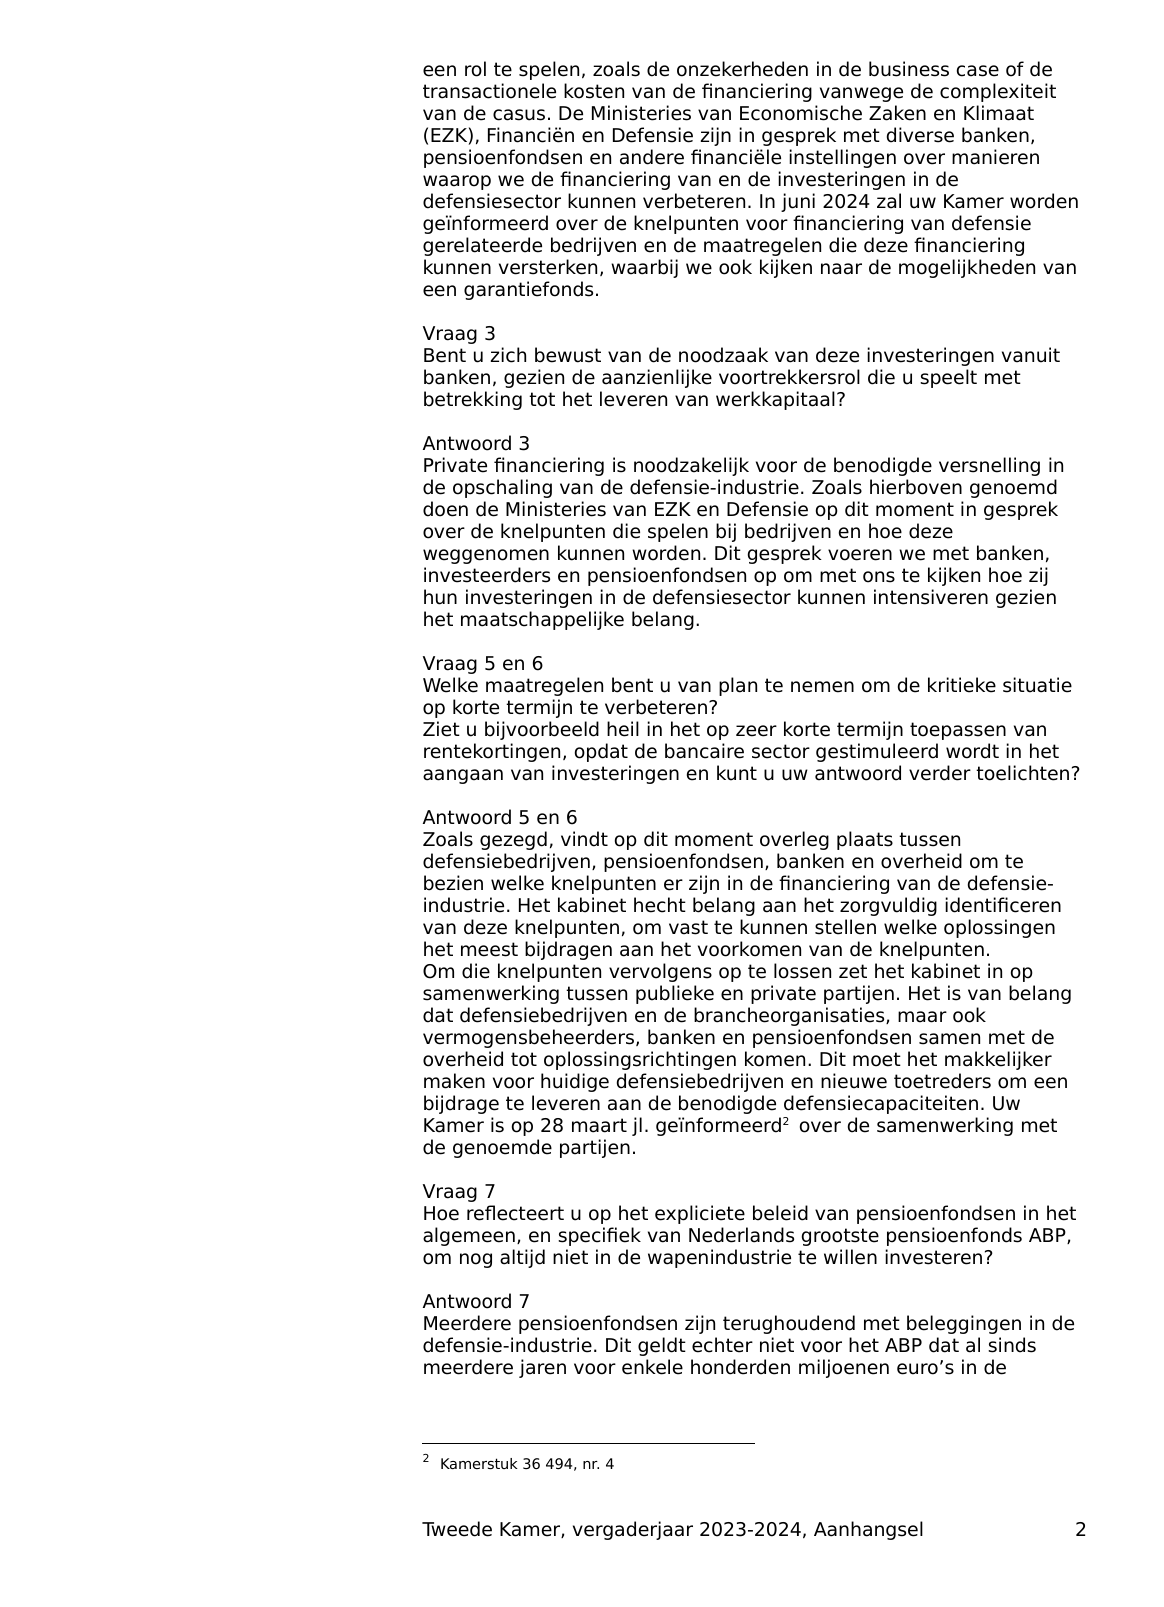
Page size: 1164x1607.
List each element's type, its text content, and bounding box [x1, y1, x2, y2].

text Zoals gezegd, vindt op dit moment overleg plaats tussen defensiebedrijven, pensioenfondsen, banken en overheid om te bezien welke knelpunten er zijn in de financiering van de defensie-industrie. Het kabinet hecht belang aan het zorgvuldig identificeren van deze knelpunten, om vast te kunnen stellen welke oplossingen het meest bijdragen aan het voorkomen van de knelpunten. [422, 829, 1087, 961]
text Private financiering is noodzakelijk voor de benodigde versnelling in de opschaling van de defensie-industrie. Zoals hierboven genoemd doen de Ministeries van EZK en Defensie op dit moment in gesprek over de knelpunten die spelen bij bedrijven en hoe deze weggenomen kunnen worden. Dit gesprek voeren we met banken, investeerders en pensioenfondsen op om met ons te kijken hoe zij hun investeringen in de defensiesector kunnen intensiveren gezien het maatschappelijke belang. [422, 455, 1087, 631]
text Bent u zich bewust van de noodzaak van deze investeringen vanuit banken, gezien de aanzienlijke voortrekkersrol die u speelt met betrekking tot het leveren van werkkapitaal? [422, 345, 1087, 411]
text Hoe reflecteert u op het expliciete beleid van pensioenfondsen in het algemeen, en specifiek van Nederlands grootste pensioenfonds ABP, om nog altijd niet in de wapenindustrie te willen investeren? [422, 1203, 1087, 1269]
text Vraag 3 [422, 323, 1087, 345]
text Meerdere pensioenfondsen zijn terughoudend met beleggingen in de defensie-industrie. Dit geldt echter niet voor het ABP dat al sinds meerdere jaren voor enkele honderden miljoenen euro’s in de [422, 1313, 1087, 1379]
text Antwoord 5 en 6 [422, 807, 1087, 829]
text Vraag 5 en 6 [422, 653, 1087, 675]
text een rol te spelen, zoals de onzekerheden in de business case of de transactionele kosten van de financiering vanwege de complexiteit van de casus. De Ministeries van Economische Zaken en Klimaat (EZK), Financiën en Defensie zijn in gesprek met diverse banken, pensioenfondsen en andere financiële instellingen over manieren waarop we de financiering van en de investeringen in de defensiesector kunnen verbeteren. In juni 2024 zal uw Kamer worden geïnformeerd over de knelpunten voor financiering van defensie gerelateerde bedrijven en de maatregelen die deze financiering kunnen versterken, waarbij we ook kijken naar de mogelijkheden van een garantiefonds. [422, 59, 1087, 301]
text Antwoord 7 [422, 1291, 1087, 1313]
text Kamerstuk 36 494, nr. 4 [422, 1452, 1087, 1474]
text Vraag 7 [422, 1181, 1087, 1203]
text Ziet u bijvoorbeeld heil in het op zeer korte termijn toepassen van rentekortingen, opdat de bancaire sector gestimuleerd wordt in het aangaan van investeringen en kunt u uw antwoord verder toelichten? [422, 719, 1087, 785]
text Om die knelpunten vervolgens op te lossen zet het kabinet in op samenwerking tussen publieke en private partijen. Het is van belang dat defensiebedrijven en de brancheorganisaties, maar ook vermogensbeheerders, banken en pensioenfondsen samen met de overheid tot oplossingsrichtingen komen. Dit moet het makkelijker maken voor huidige defensiebedrijven en nieuwe toetreders om een bijdrage te leveren aan de benodigde defensiecapaciteiten. Uw Kamer is op 28 maart jl. geïnformeerd over de samenwerking met de genoemde partijen. [422, 961, 1087, 1159]
text Welke maatregelen bent u van plan te nemen om de kritieke situatie op korte termijn te verbeteren? [422, 675, 1087, 719]
text Antwoord 3 [422, 433, 1087, 455]
